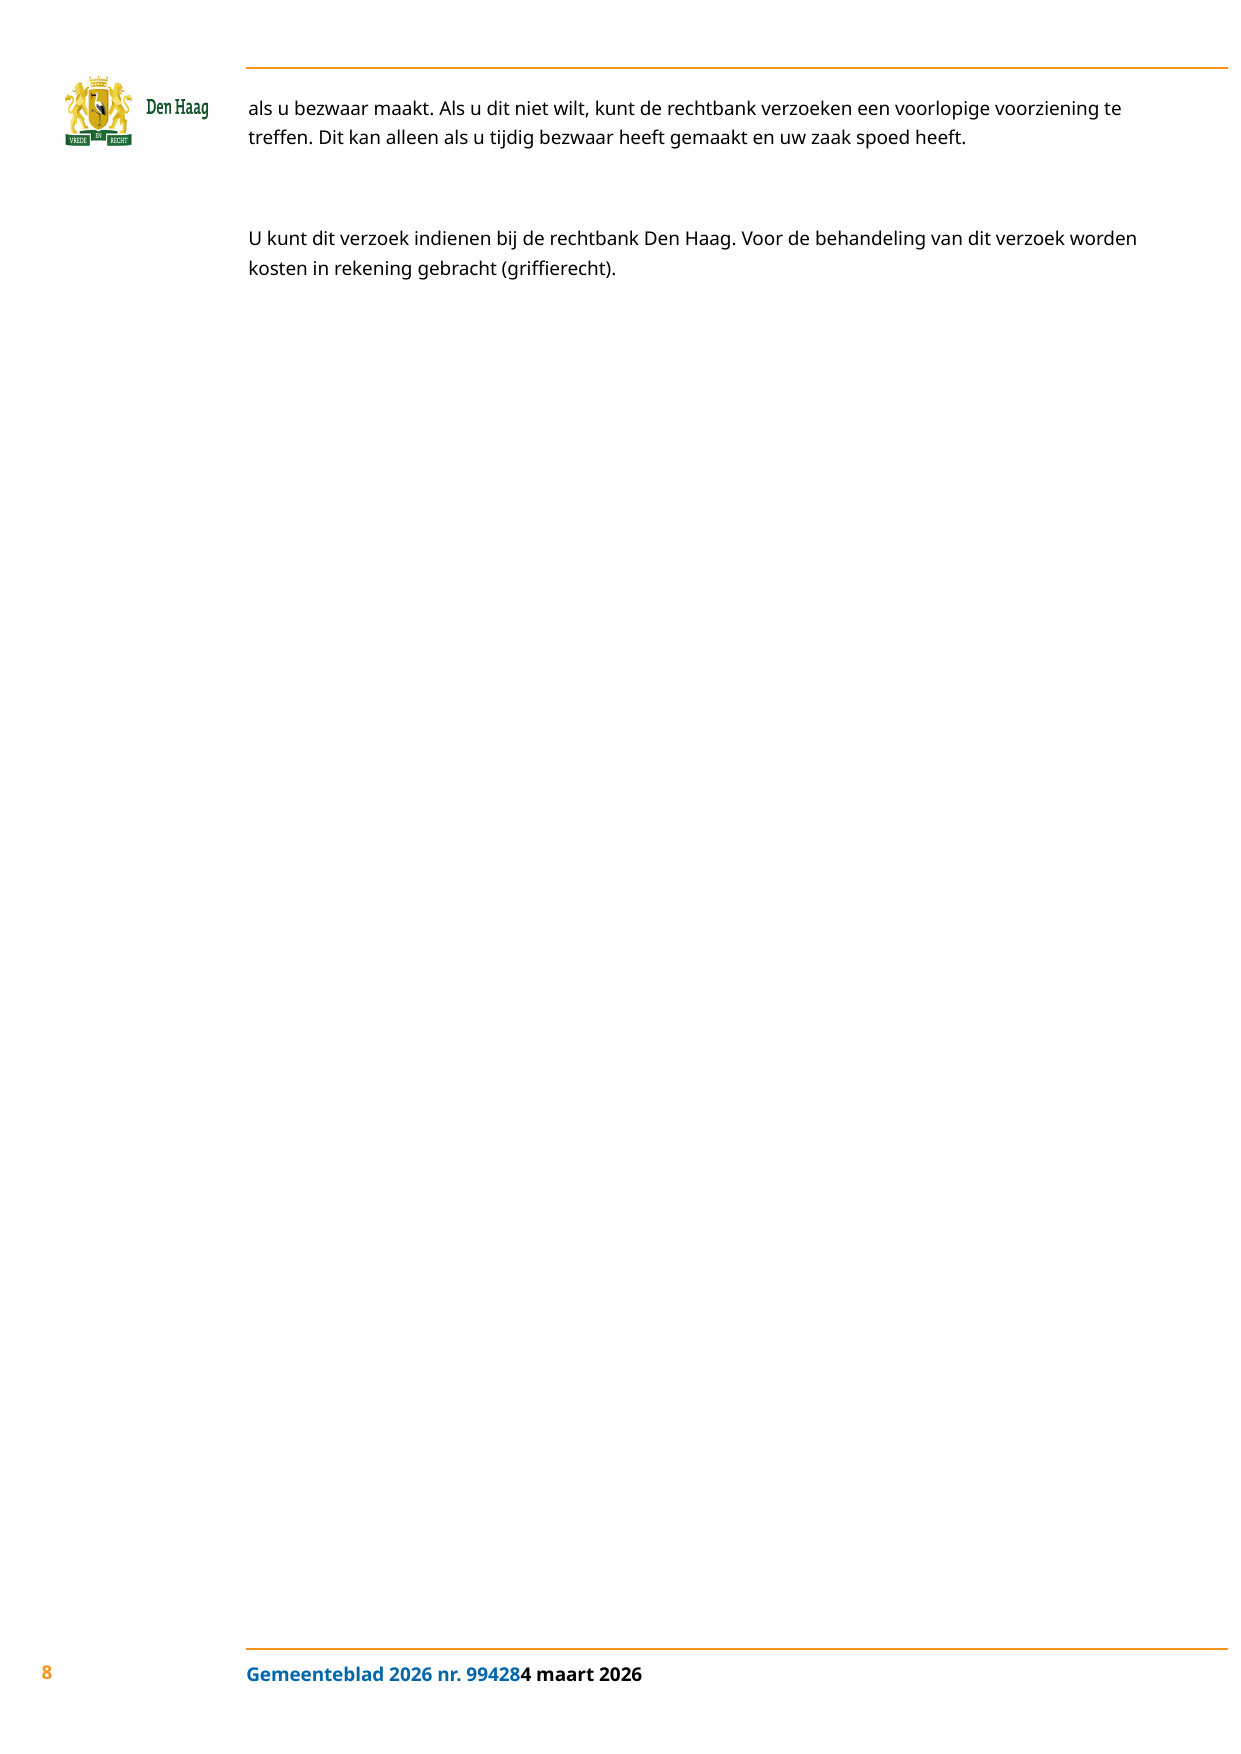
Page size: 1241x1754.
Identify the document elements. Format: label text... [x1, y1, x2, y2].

text als u bezwaar maakt. Als u dit niet wilt, kunt de rechtbank verzoeken een voorlopige voorziening te treffen. Dit kan alleen als u tijdig bezwaar heeft gemaakt en uw zaak spoed heeft. [248, 95, 1152, 150]
text U kunt dit verzoek indienen bij de rechtbank Den Haag. Voor de behandeling van dit verzoek worden kosten in rekening gebracht (griffierecht). [248, 225, 1152, 281]
picture [41, 47, 231, 172]
